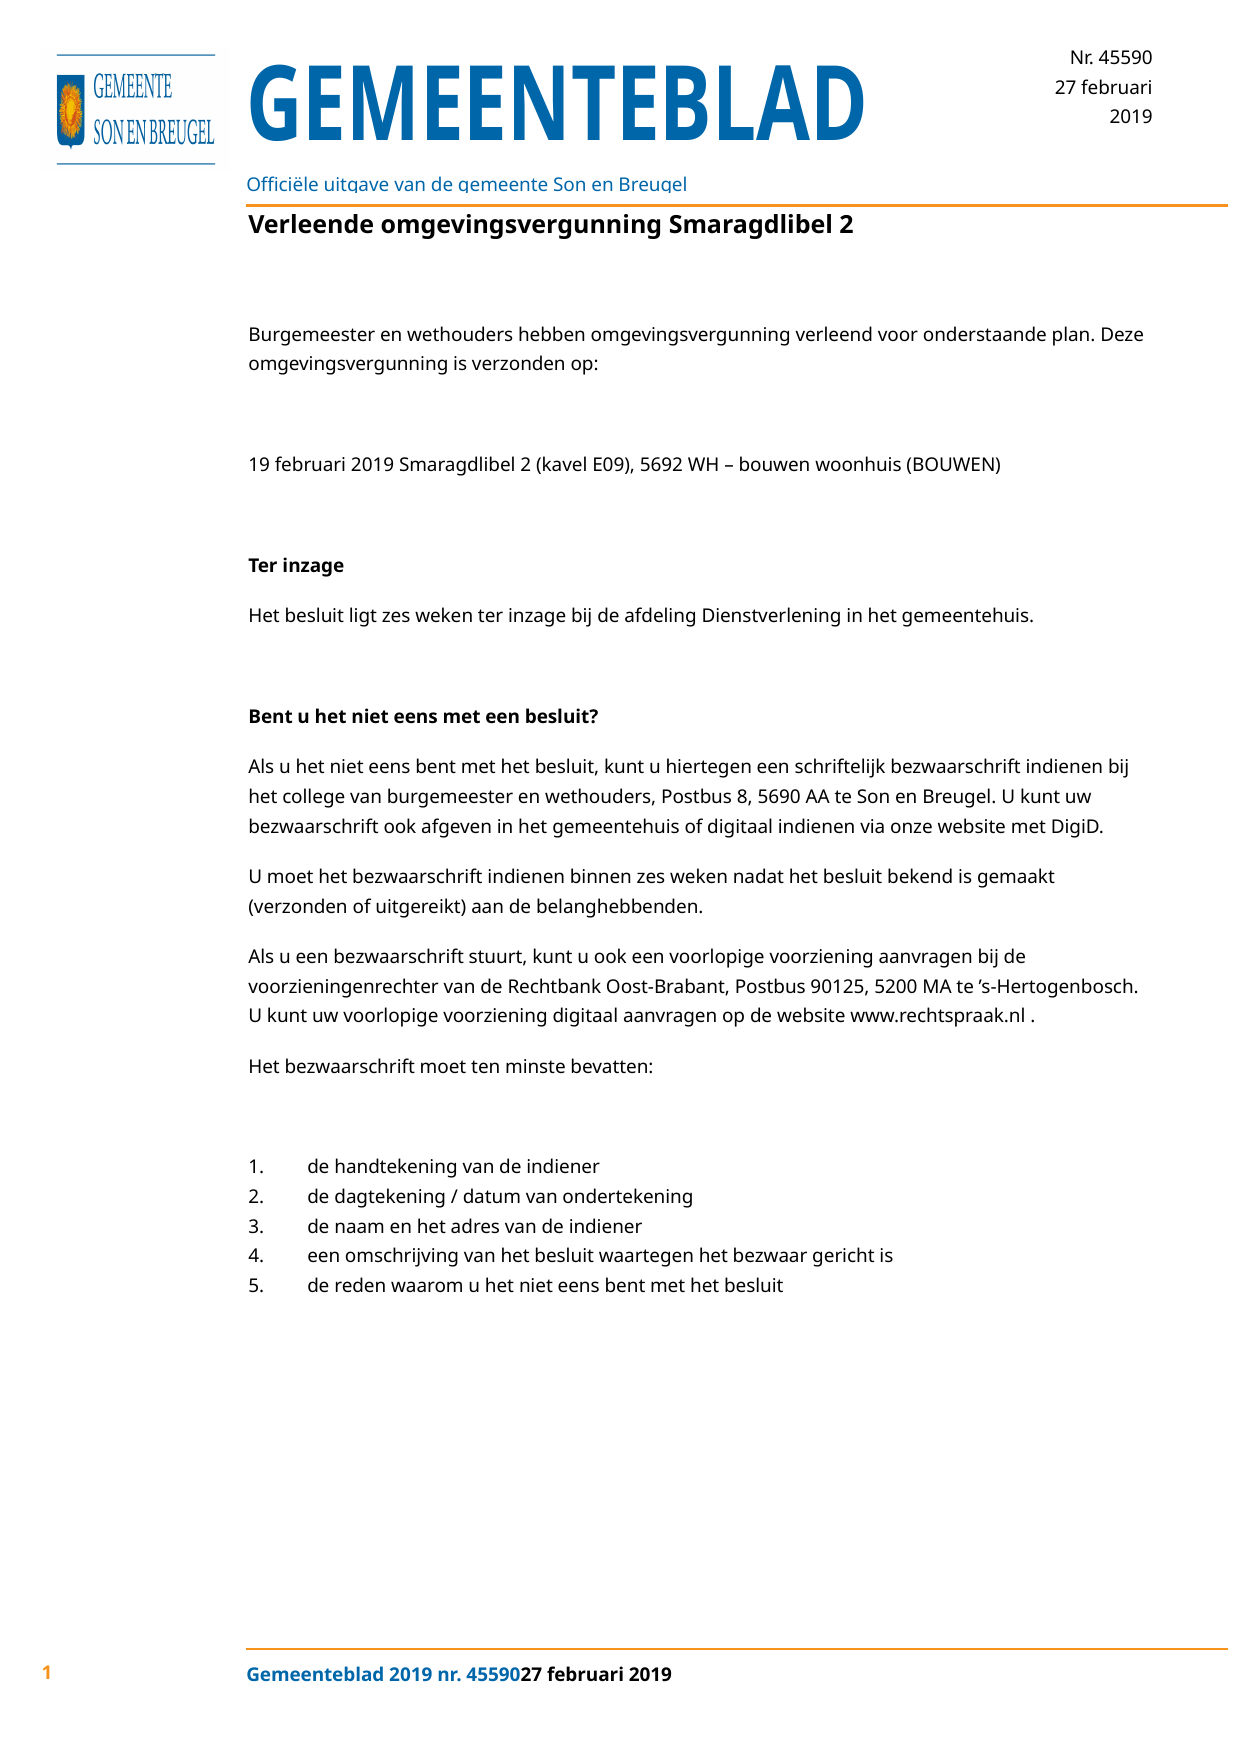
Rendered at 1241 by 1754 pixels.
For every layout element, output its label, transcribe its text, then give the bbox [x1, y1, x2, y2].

list de dagtekening / datum van ondertekening [248, 1183, 1152, 1209]
text Het besluit ligt zes weken ter inzage bij de afdeling Dienstverlening in het gemeentehuis. [248, 602, 1152, 628]
text Als u een bezwaarschrift stuurt, kunt u ook een voorlopige voorziening aanvragen bij de voorzieningenrechter van de Rechtbank Oost-Brabant, Postbus 90125, 5200 MA te ’s-Hertogenbosch. U kunt uw voorlopige voorziening digitaal aanvragen op de website www.rechtspraak.nl . [248, 943, 1152, 1028]
text Bent u het niet eens met een besluit? [248, 703, 1152, 729]
list een omschrijving van het besluit waartegen het bezwaar gericht is [248, 1242, 1152, 1268]
text 19 februari 2019 Smaragdlibel 2 (kavel E09), 5692 WH – bouwen woonhuis (BOUWEN) [248, 451, 1152, 477]
text Burgemeester en wethouders hebben omgevingsvergunning verleend voor onderstaande plan. Deze omgevingsvergunning is verzonden op: [248, 321, 1152, 376]
picture [41, 47, 231, 172]
text Het bezwaarschrift moet ten minste bevatten: [248, 1053, 1152, 1078]
text U moet het bezwaarschrift indienen binnen zes weken nadat het besluit bekend is gemaakt (verzonden of uitgereikt) aan de belanghebbenden. [248, 863, 1152, 918]
text Als u het niet eens bent met het besluit, kunt u hiertegen een schriftelijk bezwaarschrift indienen bij het college van burgemeester en wethouders, Postbus 8, 5690 AA te Son en Breugel. U kunt uw bezwaarschrift ook afgeven in het gemeentehuis of digitaal indienen via onze website met DigiD. [248, 754, 1152, 838]
text Verleende omgevingsvergunning Smaragdlibel 2 [248, 207, 1152, 241]
list de handtekening van de indiener [248, 1154, 1152, 1179]
list de reden waarom u het niet eens bent met het besluit [248, 1272, 1152, 1298]
text Ter inzage [248, 552, 1152, 578]
list de naam en het adres van de indiener [248, 1213, 1152, 1238]
